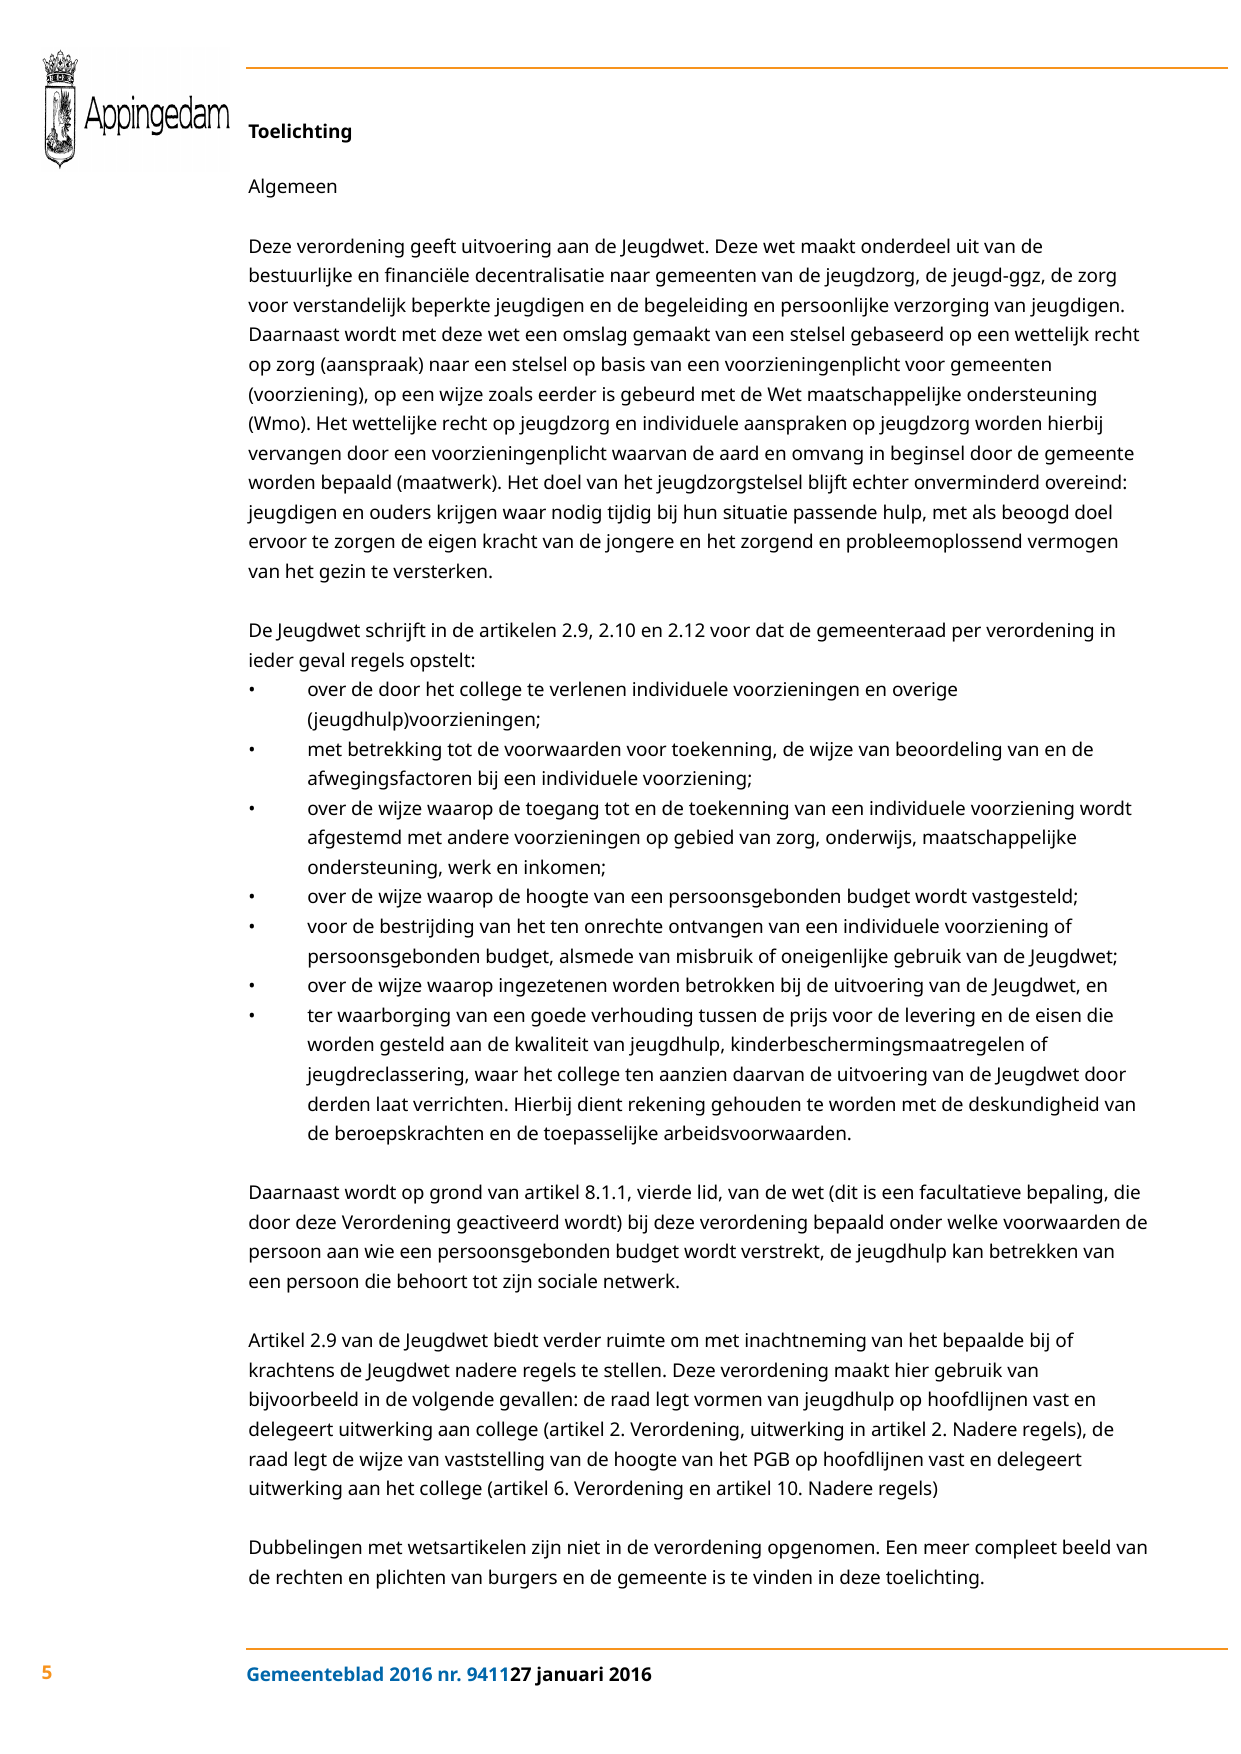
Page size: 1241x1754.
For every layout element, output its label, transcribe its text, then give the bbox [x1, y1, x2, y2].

text De Jeugdwet schrijft in de artikelen 2.9, 2.10 en 2.12 voor dat de gemeenteraad per verordening in ieder geval regels opstelt: [248, 617, 1152, 673]
list ter waarborging van een goede verhouding tussen de prijs voor de levering en de eisen die worden gesteld aan de kwaliteit van jeugdhulp, kinderbeschermingsmaatregelen of jeugdreclassering, waar het college ten aanzien daarvan de uitvoering van de Jeugdwet door derden laat verrichten. Hierbij dient rekening gehouden te worden met de deskundigheid van de beroepskrachten en de toepasselijke arbeidsvoorwaarden. [248, 1002, 1152, 1146]
text Dubbelingen met wetsartikelen zijn niet in de verordening opgenomen. Een meer compleet beeld van de rechten en plichten van burgers en de gemeente is te vinden in deze toelichting. [248, 1534, 1152, 1590]
list met betrekking tot de voorwaarden voor toekenning, de wijze van beoordeling van en de afwegingsfactoren bij een individuele voorziening; [248, 736, 1152, 791]
text Artikel 2.9 van de Jeugdwet biedt verder ruimte om met inachtneming van het bepaalde bij of krachtens de Jeugdwet nadere regels te stellen. Deze verordening maakt hier gebruik van bijvoorbeeld in de volgende gevallen: de raad legt vormen van jeugdhulp op hoofdlijnen vast en delegeert uitwerking aan college (artikel 2. Verordening, uitwerking in artikel 2. Nadere regels), de raad legt de wijze van vaststelling van de hoogte van het PGB op hoofdlijnen vast en delegeert uitwerking aan het college (artikel 6. Verordening en artikel 10. Nadere regels) [248, 1327, 1152, 1501]
text Algemeen [248, 174, 1152, 199]
list over de wijze waarop de toegang tot en de toekenning van een individuele voorziening wordt afgestemd met andere voorzieningen op gebied van zorg, onderwijs, maatschappelijke ondersteuning, werk en inkomen; [248, 795, 1152, 880]
list voor de bestrijding van het ten onrechte ontvangen van een individuele voorziening of persoonsgebonden budget, alsmede van misbruik of oneigenlijke gebruik van de Jeugdwet; [248, 913, 1152, 969]
text Daarnaast wordt op grond van artikel 8.1.1, vierde lid, van de wet (dit is een facultatieve bepaling, die door deze Verordening geactiveerd wordt) bij deze verordening bepaald onder welke voorwaarden de persoon aan wie een persoonsgebonden budget wordt verstrekt, de jeugdhulp kan betrekken van een persoon die behoort tot zijn sociale netwerk. [248, 1179, 1152, 1294]
list over de wijze waarop ingezetenen worden betrokken bij de uitvoering van de Jeugdwet, en [248, 972, 1152, 998]
picture [41, 47, 231, 172]
text Deze verordening geeft uitvoering aan de Jeugdwet. Deze wet maakt onderdeel uit van de bestuurlijke en financiële decentralisatie naar gemeenten van de jeugdzorg, de jeugd-ggz, de zorg voor verstandelijk beperkte jeugdigen en de begeleiding en persoonlijke verzorging van jeugdigen. Daarnaast wordt met deze wet een omslag gemaakt van een stelsel gebaseerd op een wettelijk recht op zorg (aanspraak) naar een stelsel op basis van een voorzieningenplicht voor gemeenten (voorziening), op een wijze zoals eerder is gebeurd met de Wet maatschappelijke ondersteuning (Wmo). Het wettelijke recht op jeugdzorg en individuele aanspraken op jeugdzorg worden hierbij vervangen door een voorzieningenplicht waarvan de aard en omvang in beginsel door de gemeente worden bepaald (maatwerk). Het doel van het jeugdzorgstelsel blijft echter onverminderd overeind: jeugdigen en ouders krijgen waar nodig tijdig bij hun situatie passende hulp, met als beoogd doel ervoor te zorgen de eigen kracht van de jongere en het zorgend en probleemoplossend vermogen van het gezin te versterken. [248, 233, 1152, 584]
list over de wijze waarop de hoogte van een persoonsgebonden budget wordt vastgesteld; [248, 884, 1152, 909]
text Toelichting [248, 116, 1152, 144]
list over de door het college te verlenen individuele voorzieningen en overige (jeugdhulp)voorzieningen; [248, 677, 1152, 732]
